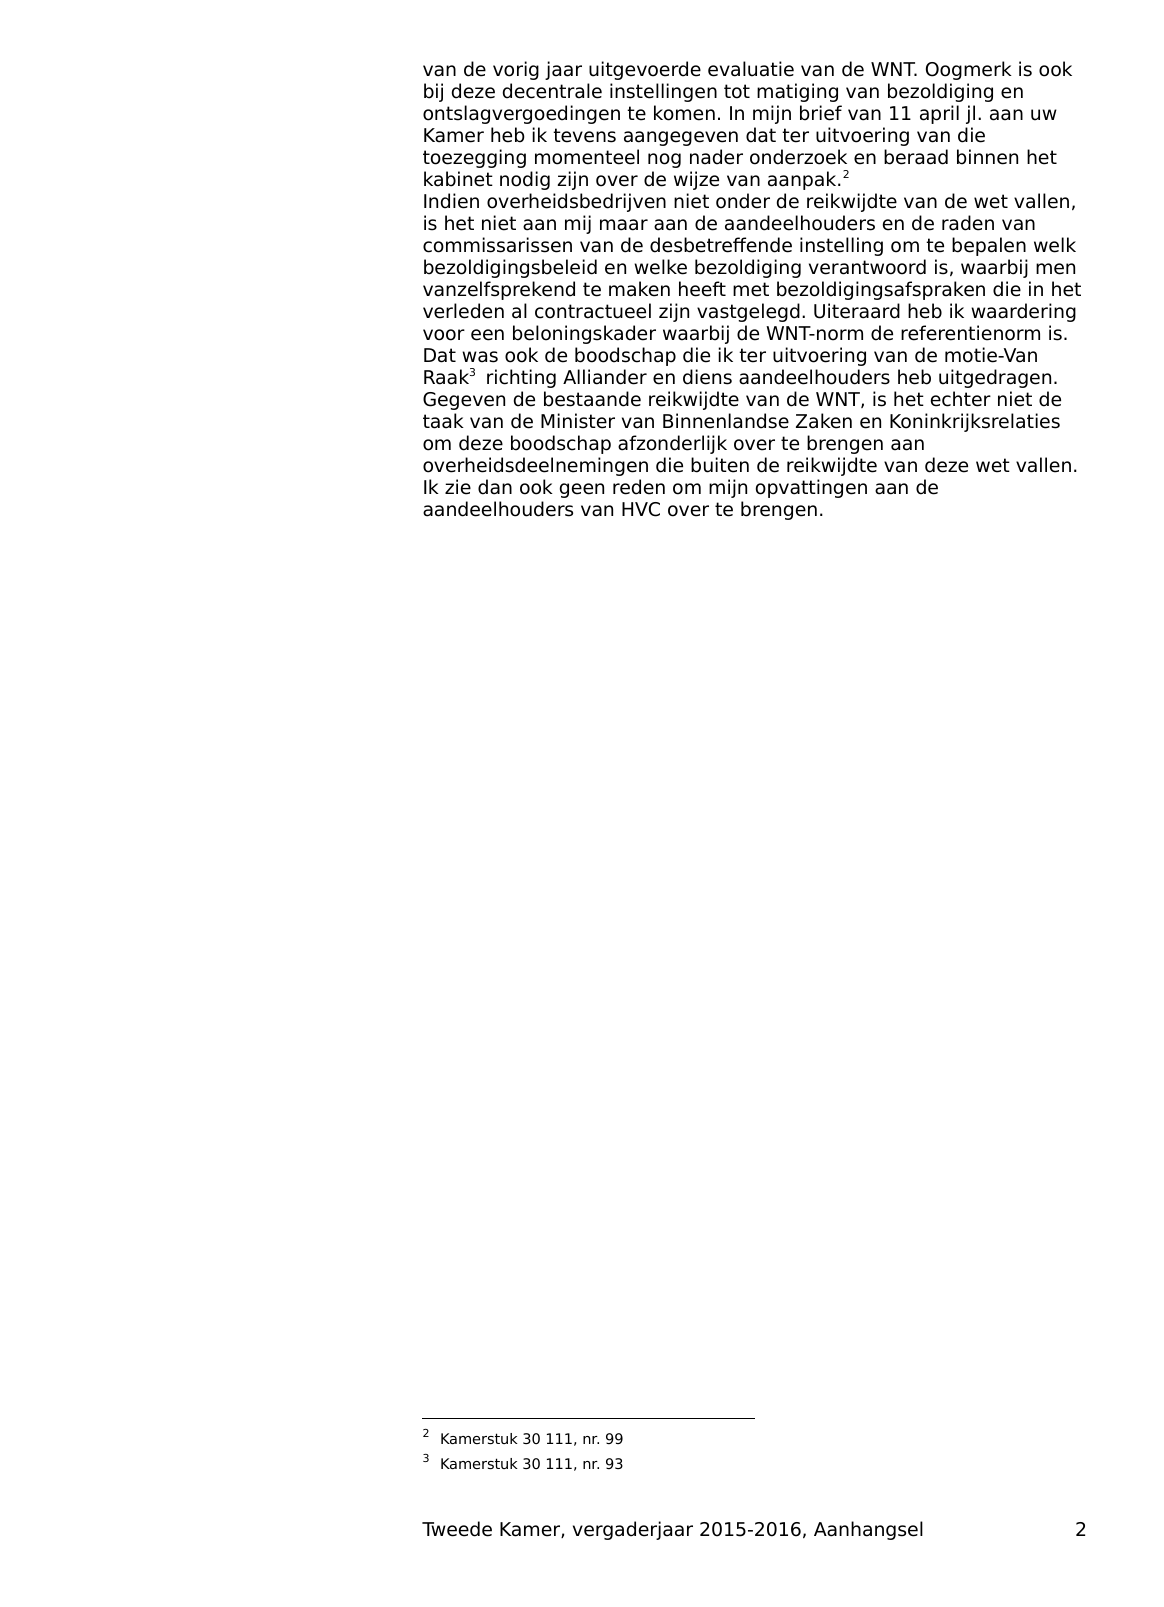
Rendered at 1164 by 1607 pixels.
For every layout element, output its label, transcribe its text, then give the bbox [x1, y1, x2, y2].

text Kamerstuk 30 111, nr. 99 [422, 1427, 1087, 1449]
text Indien overheidsbedrijven niet onder de reikwijdte van de wet vallen, is het niet aan mij maar aan de aandeelhouders en de raden van commissarissen van de desbetreffende instelling om te bepalen welk bezoldigingsbeleid en welke bezoldiging verantwoord is, waarbij men vanzelfsprekend te maken heeft met bezoldigingsafspraken die in het verleden al contractueel zijn vastgelegd. Uiteraard heb ik waardering voor een beloningskader waarbij de WNT-norm de referentienorm is. Dat was ook de boodschap die ik ter uitvoering van de motie-Van Raak richting Alliander en diens aandeelhouders heb uitgedragen. Gegeven de bestaande reikwijdte van de WNT, is het echter niet de taak van de Minister van Binnenlandse Zaken en Koninkrijksrelaties om deze boodschap afzonderlijk over te brengen aan overheidsdeelnemingen die buiten de reikwijdte van deze wet vallen. Ik zie dan ook geen reden om mijn opvattingen aan de aandeelhouders van HVC over te brengen. [422, 191, 1087, 521]
text Kamerstuk 30 111, nr. 93 [422, 1452, 1087, 1474]
text van de vorig jaar uitgevoerde evaluatie van de WNT. Oogmerk is ook bij deze decentrale instellingen tot matiging van bezoldiging en ontslagvergoedingen te komen. In mijn brief van 11 april jl. aan uw Kamer heb ik tevens aangegeven dat ter uitvoering van die toezegging momenteel nog nader onderzoek en beraad binnen het kabinet nodig zijn over de wijze van aanpak. [422, 59, 1087, 191]
